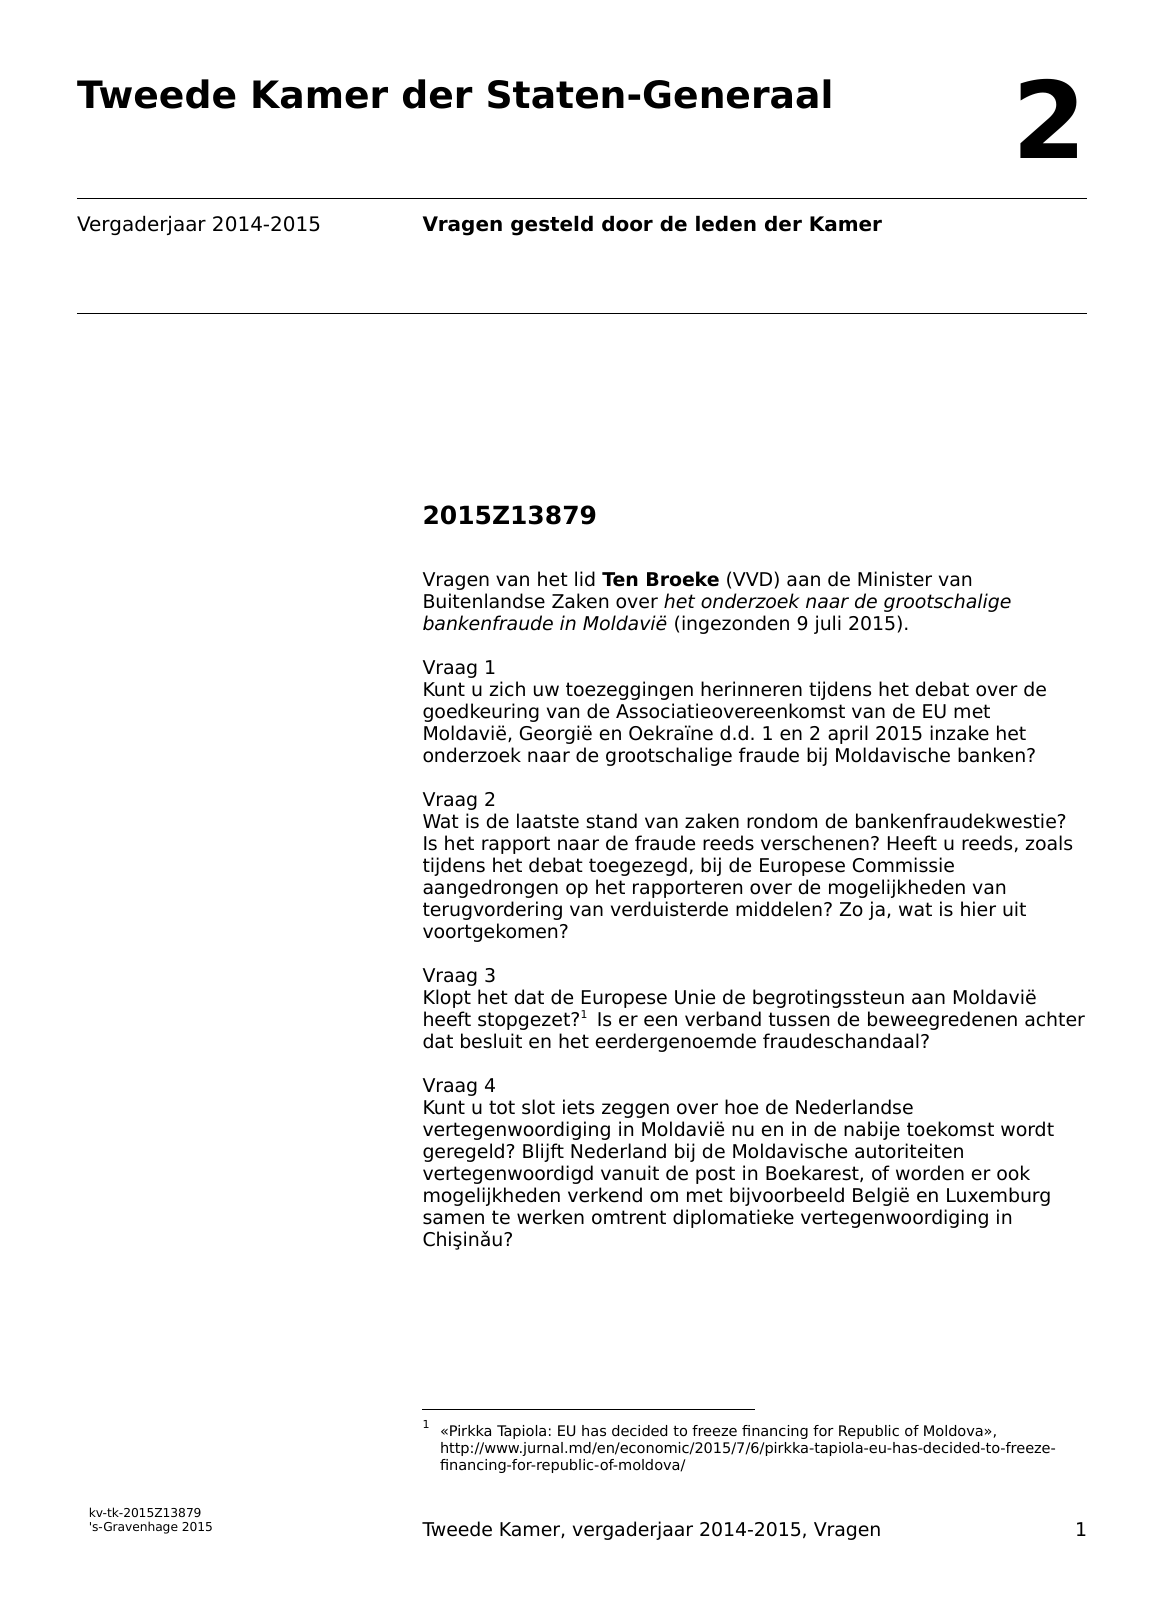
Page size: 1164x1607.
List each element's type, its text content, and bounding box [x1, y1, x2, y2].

text Vragen van het lid Ten Broeke (VVD) aan de Minister van Buitenlandse Zaken over het onderzoek naar de grootschalige bankenfraude in Moldavië (ingezonden 9 juli 2015). [422, 569, 1087, 635]
text 2015Z13879 [422, 501, 1087, 531]
text Vraag 3 [422, 965, 1087, 987]
text Vraag 2 [422, 789, 1087, 811]
text Kunt u zich uw toezeggingen herinneren tijdens het debat over de goedkeuring van de Associatieovereenkomst van de EU met Moldavië, Georgië en Oekraïne d.d. 1 en 2 april 2015 inzake het onderzoek naar de grootschalige fraude bij Moldavische banken? [422, 679, 1087, 767]
table_cell Vragen gesteld door de leden der Kamer [422, 199, 1087, 313]
text «Pirkka Tapiola: EU has decided to freeze financing for Republic of Moldova», http://www.jurnal.md/en/economic/2015/7/6/pirkka-tapiola-eu-has-decided-to-freeze-financing-for-republic-of-moldova/ [422, 1418, 1087, 1474]
text Kunt u tot slot iets zeggen over hoe de Nederlandse vertegenwoordiging in Moldavië nu en in de nabije toekomst wordt geregeld? Blijft Nederland bij de Moldavische autoriteiten vertegenwoordigd vanuit de post in Boekarest, of worden er ook mogelijkheden verkend om met bijvoorbeeld België en Luxemburg samen te werken omtrent diplomatieke vertegenwoordiging in Chişinǎu? [422, 1097, 1087, 1251]
text 's-Gravenhage 2015 [88, 1520, 323, 1534]
text kv-tk-2015Z13879 [88, 1506, 323, 1520]
text Wat is de laatste stand van zaken rondom de bankenfraudekwestie? Is het rapport naar de fraude reeds verschenen? Heeft u reeds, zoals tijdens het debat toegezegd, bij de Europese Commissie aangedrongen op het rapporteren over de mogelijkheden van terugvordering van verduisterde middelen? Zo ja, wat is hier uit voortgekomen? [422, 811, 1087, 943]
text Vraag 4 [422, 1075, 1087, 1097]
table_header 2 [886, 59, 1087, 198]
table_header Tweede Kamer der Staten-Generaal [77, 59, 886, 198]
table_cell Vergaderjaar 2014-2015 [77, 199, 422, 313]
text Vraag 1 [422, 657, 1087, 679]
text Klopt het dat de Europese Unie de begrotingssteun aan Moldavië heeft stopgezet? Is er een verband tussen de beweegredenen achter dat besluit en het eerdergenoemde fraudeschandaal? [422, 987, 1087, 1053]
